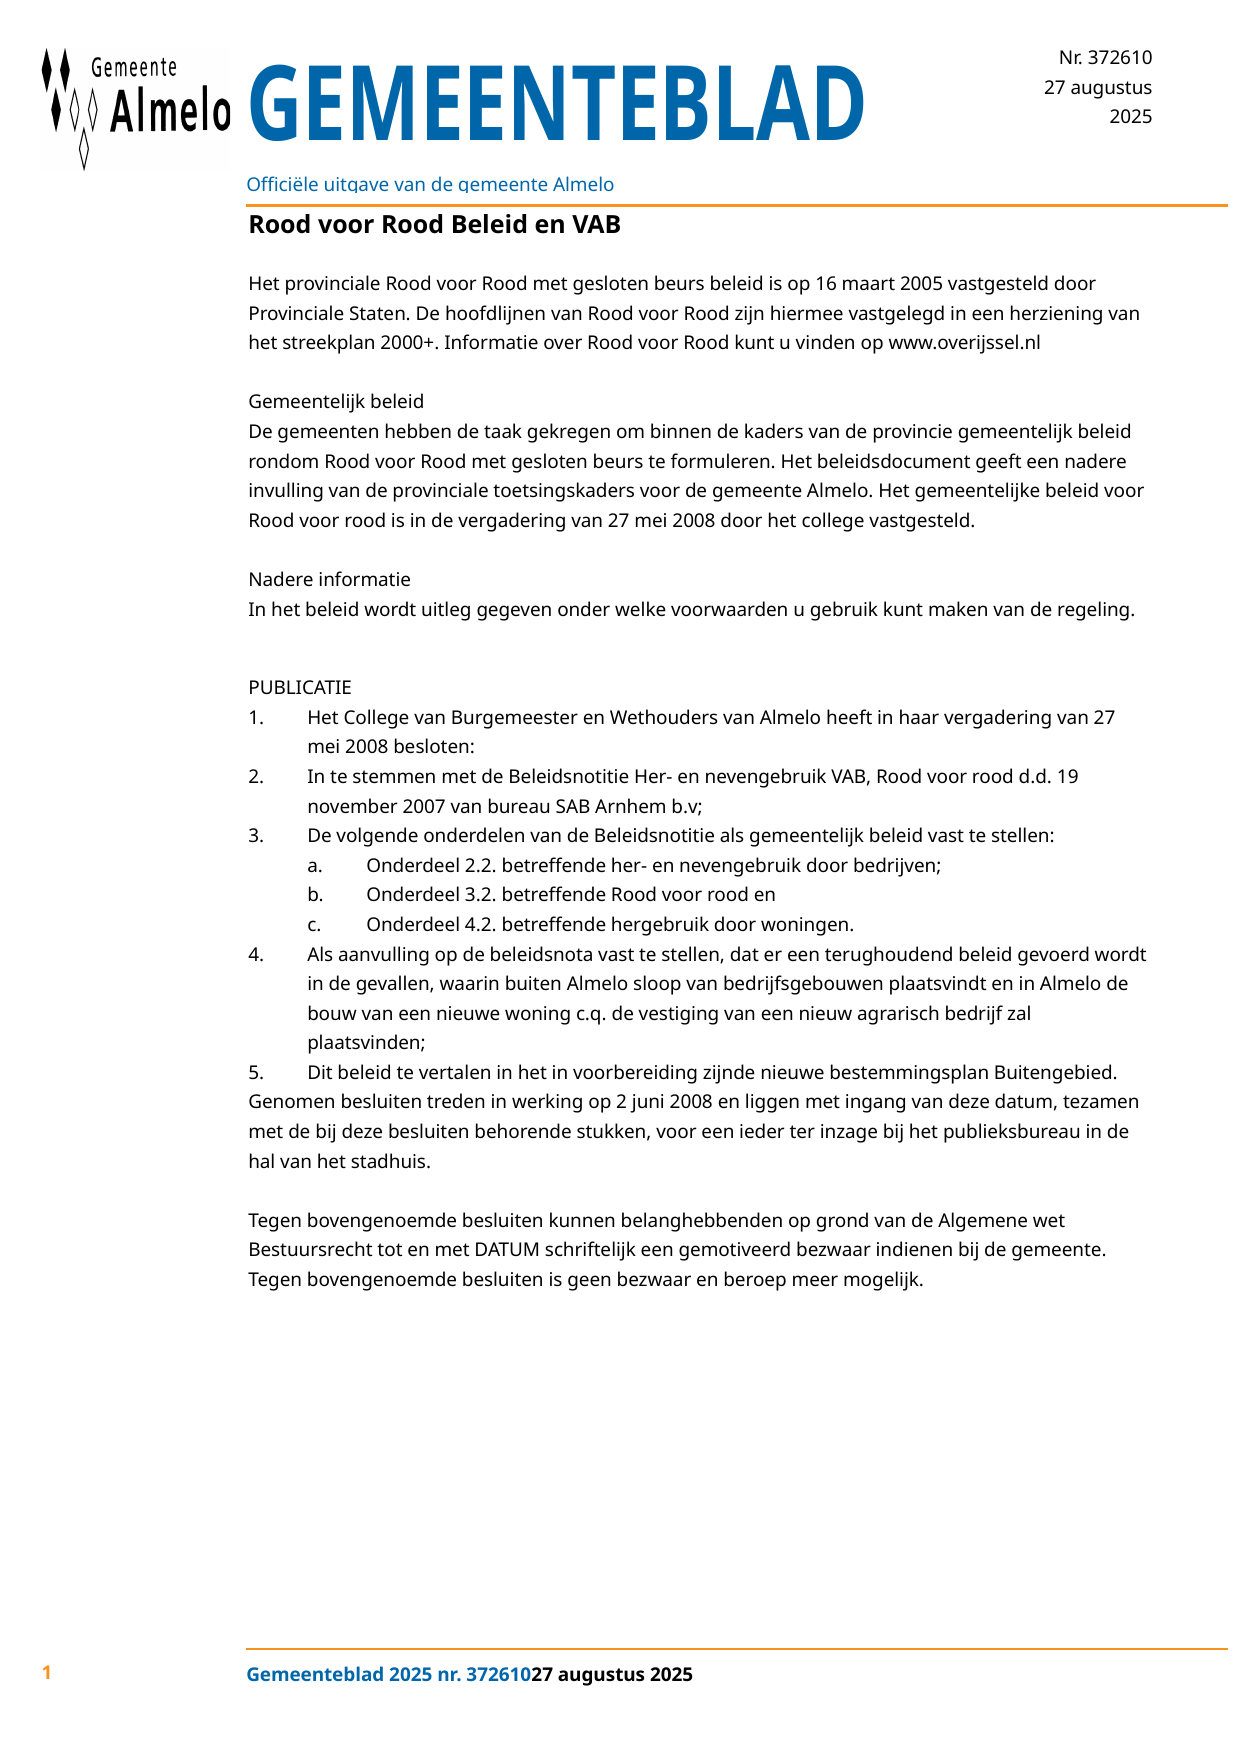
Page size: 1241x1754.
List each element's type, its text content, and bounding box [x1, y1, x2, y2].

text De gemeenten hebben de taak gekregen om binnen de kaders van de provincie gemeentelijk beleid rondom Rood voor Rood met gesloten beurs te formuleren. Het beleidsdocument geeft een nadere invulling van de provinciale toetsingskaders voor de gemeente Almelo. Het gemeentelijke beleid voor Rood voor rood is in de vergadering van 27 mei 2008 door het college vastgesteld. [248, 418, 1152, 533]
text Gemeentelijk beleid [248, 389, 1152, 414]
list Onderdeel 2.2. betreffende her- en nevengebruik door bedrijven; [307, 852, 1152, 878]
list Als aanvulling op de beleidsnota vast te stellen, dat er een terughoudend beleid gevoerd wordt in de gevallen, waarin buiten Almelo sloop van bedrijfsgebouwen plaatsvindt en in Almelo de bouw van een nieuwe woning c.q. de vestiging van een nieuw agrarisch bedrijf zal plaatsvinden; [248, 941, 1152, 1055]
list In te stemmen met de Beleidsnotitie Her- en nevengebruik VAB, Rood voor rood d.d. 19 november 2007 van bureau SAB Arnhem b.v; [248, 763, 1152, 819]
list Het College van Burgemeester en Wethouders van Almelo heeft in haar vergadering van 27 mei 2008 besloten: [248, 704, 1152, 759]
text In het beleid wordt uitleg gegeven onder welke voorwaarden u gebruik kunt maken van de regeling. [248, 596, 1152, 621]
text Nadere informatie [248, 566, 1152, 592]
text Genomen besluiten treden in werking op 2 juni 2008 en liggen met ingang van deze datum, tezamen met de bij deze besluiten behorende stukken, voor een ieder ter inzage bij het publieksbureau in de hal van het stadhuis. [248, 1089, 1152, 1174]
text PUBLICATIE [248, 674, 1152, 700]
list Dit beleid te vertalen in het in voorbereiding zijnde nieuwe bestemmingsplan Buitengebied. [248, 1059, 1152, 1085]
text Het provinciale Rood voor Rood met gesloten beurs beleid is op 16 maart 2005 vastgesteld door Provinciale Staten. De hoofdlijnen van Rood voor Rood zijn hiermee vastgelegd in een herziening van het streekplan 2000+. Informatie over Rood voor Rood kunt u vinden op www.overijssel.nl [248, 270, 1152, 355]
text Rood voor Rood Beleid en VAB [248, 207, 1152, 241]
list De volgende onderdelen van de Beleidsnotitie als gemeentelijk beleid vast te stellen: [248, 822, 1152, 848]
list Onderdeel 3.2. betreffende Rood voor rood en [307, 882, 1152, 907]
picture [41, 47, 231, 172]
list Onderdeel 4.2. betreffende hergebruik door woningen. [307, 911, 1152, 937]
text Tegen bovengenoemde besluiten kunnen belanghebbenden op grond van de Algemene wet Bestuursrecht tot en met DATUM schriftelijk een gemotiveerd bezwaar indienen bij de gemeente. Tegen bovengenoemde besluiten is geen bezwaar en beroep meer mogelijk. [248, 1207, 1152, 1292]
